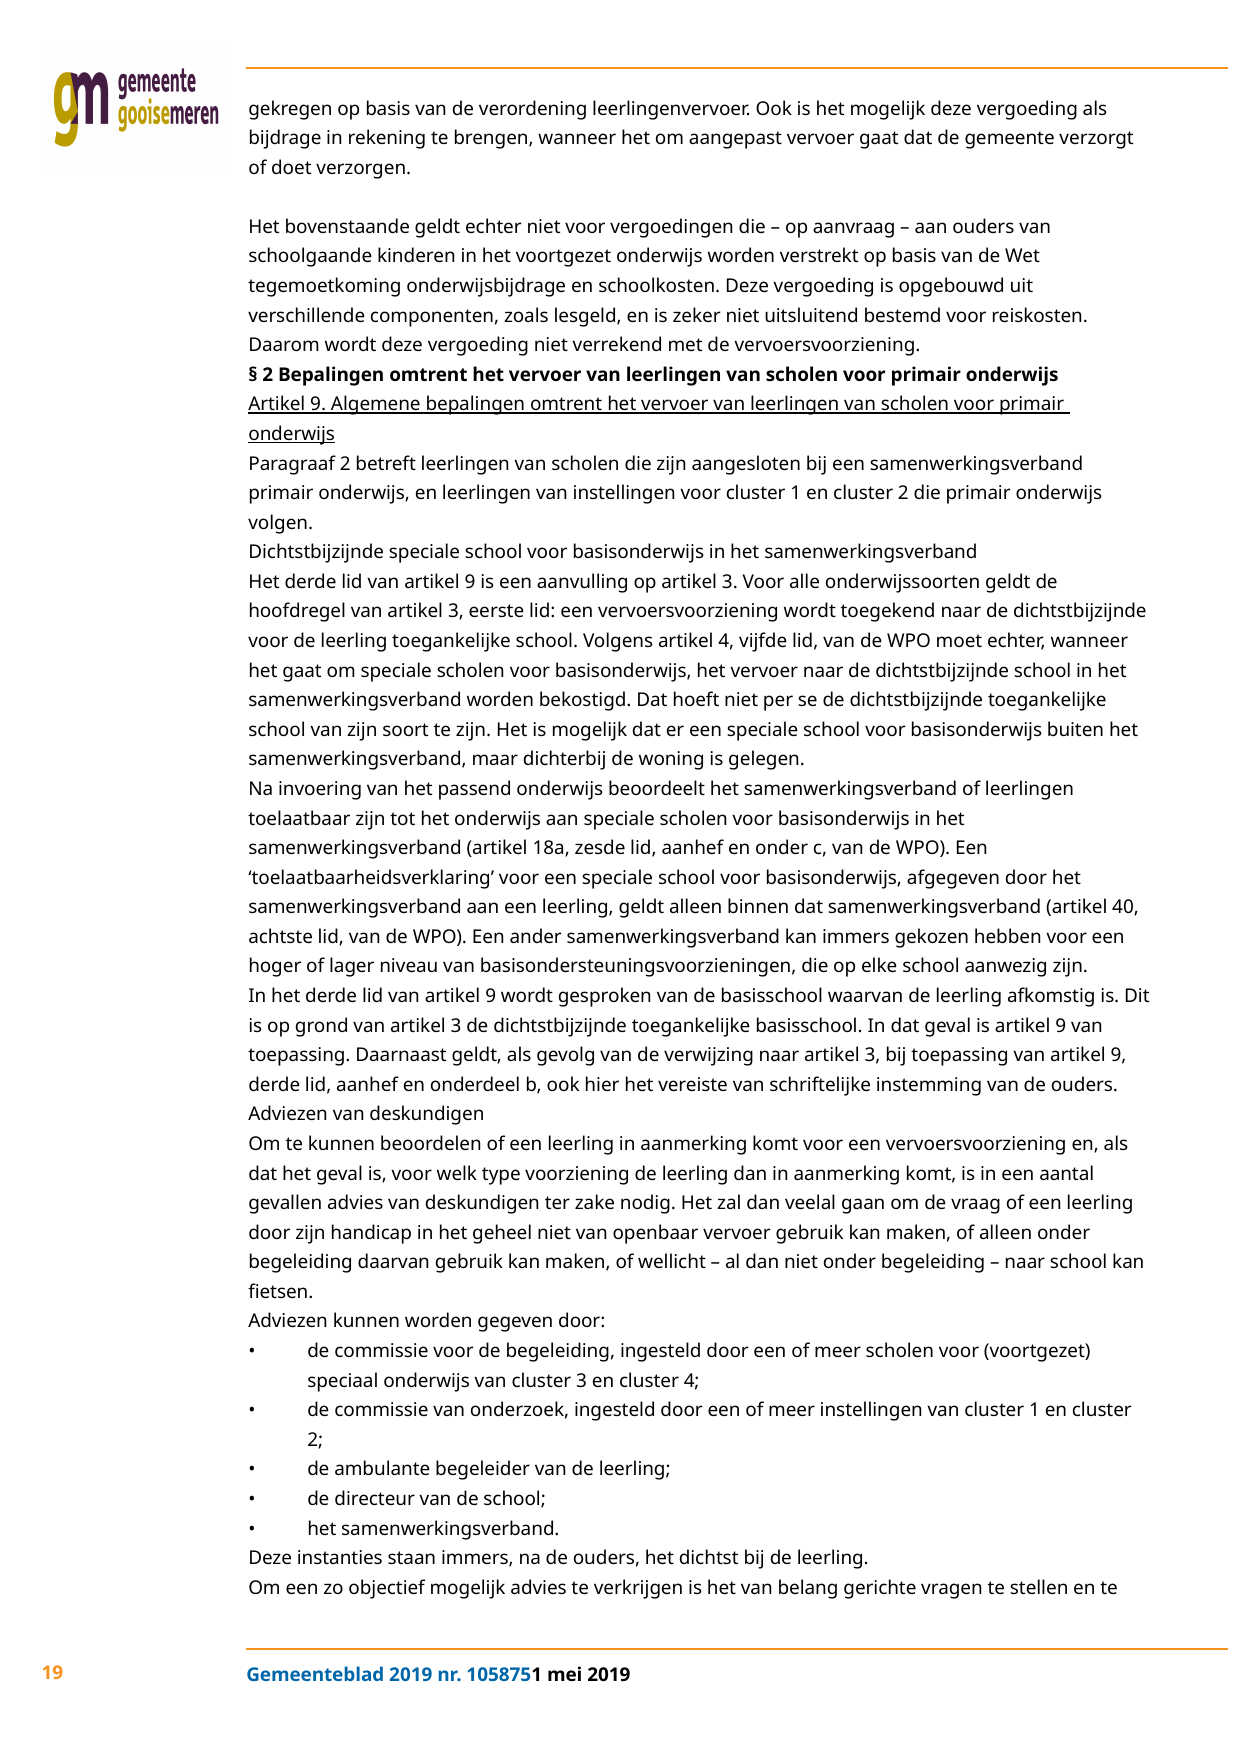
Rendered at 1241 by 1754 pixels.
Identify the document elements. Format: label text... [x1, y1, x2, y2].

text In het derde lid van artikel 9 wordt gesproken van de basisschool waarvan de leerling afkomstig is. Dit is op grond van artikel 3 de dichtstbijzijnde toegankelijke basisschool. In dat geval is artikel 9 van toepassing. Daarnaast geldt, als gevolg van de verwijzing naar artikel 3, bij toepassing van artikel 9, derde lid, aanhef en onderdeel b, ook hier het vereiste van schriftelijke instemming van de ouders. [248, 982, 1152, 1097]
text Artikel 9. Algemene bepalingen omtrent het vervoer van leerlingen van scholen voor primair onderwijs [248, 391, 1152, 446]
list de directeur van de school; [248, 1485, 1152, 1511]
list de commissie van onderzoek, ingesteld door een of meer instellingen van cluster 1 en cluster 2; [248, 1396, 1152, 1452]
picture [41, 47, 231, 172]
list de ambulante begeleider van de leerling; [248, 1456, 1152, 1481]
text Dichtstbijzijnde speciale school voor basisonderwijs in het samenwerkingsverband [248, 538, 1152, 564]
list het samenwerkingsverband. [248, 1515, 1152, 1541]
text gekregen op basis van de verordening leerlingenvervoer. Ook is het mogelijk deze vergoeding als bijdrage in rekening te brengen, wanneer het om aangepast vervoer gaat dat de gemeente verzorgt of doet verzorgen. [248, 95, 1152, 180]
list de commissie voor de begeleiding, ingesteld door een of meer scholen voor (voortgezet) speciaal onderwijs van cluster 3 en cluster 4; [248, 1337, 1152, 1393]
text Om te kunnen beoordelen of een leerling in aanmerking komt voor een vervoersvoorziening en, als dat het geval is, voor welk type voorziening de leerling dan in aanmerking komt, is in een aantal gevallen advies van deskundigen ter zake nodig. Het zal dan veelal gaan om de vraag of een leerling door zijn handicap in het geheel niet van openbaar vervoer gebruik kan maken, of alleen onder begeleiding daarvan gebruik kan maken, of wellicht – al dan niet onder begeleiding – naar school kan fietsen. [248, 1130, 1152, 1304]
text Na invoering van het passend onderwijs beoordeelt het samenwerkingsverband of leerlingen toelaatbaar zijn tot het onderwijs aan speciale scholen voor basisonderwijs in het samenwerkingsverband (artikel 18a, zesde lid, aanhef en onder c, van de WPO). Een ‘toelaatbaarheidsverklaring’ voor een speciale school voor basisonderwijs, afgegeven door het samenwerkingsverband aan een leerling, geldt alleen binnen dat samenwerkingsverband (artikel 40, achtste lid, van de WPO). Een ander samenwerkingsverband kan immers gekozen hebben voor een hoger of lager niveau van basisondersteuningsvoorzieningen, die op elke school aanwezig zijn. [248, 775, 1152, 978]
text Adviezen kunnen worden gegeven door: [248, 1308, 1152, 1333]
text Het bovenstaande geldt echter niet voor vergoedingen die – op aanvraag – aan ouders van schoolgaande kinderen in het voortgezet onderwijs worden verstrekt op basis van de Wet tegemoetkoming onderwijsbijdrage en schoolkosten. Deze vergoeding is opgebouwd uit verschillende componenten, zoals lesgeld, en is zeker niet uitsluitend bestemd voor reiskosten. Daarom wordt deze vergoeding niet verrekend met de vervoersvoorziening. [248, 213, 1152, 357]
text Adviezen van deskundigen [248, 1101, 1152, 1126]
text Paragraaf 2 betreft leerlingen van scholen die zijn aangesloten bij een samenwerkingsverband primair onderwijs, en leerlingen van instellingen voor cluster 1 en cluster 2 die primair onderwijs volgen. [248, 450, 1152, 535]
text Om een zo objectief mogelijk advies te verkrijgen is het van belang gerichte vragen te stellen en te [248, 1574, 1152, 1600]
text Deze instanties staan immers, na de ouders, het dichtst bij de leerling. [248, 1544, 1152, 1570]
text Het derde lid van artikel 9 is een aanvulling op artikel 3. Voor alle onderwijssoorten geldt de hoofdregel van artikel 3, eerste lid: een vervoersvoorziening wordt toegekend naar de dichtstbijzijnde voor de leerling toegankelijke school. Volgens artikel 4, vijfde lid, van de WPO moet echter, wanneer het gaat om speciale scholen voor basisonderwijs, het vervoer naar de dichtstbijzijnde school in het samenwerkingsverband worden bekostigd. Dat hoeft niet per se de dichtstbijzijnde toegankelijke school van zijn soort te zijn. Het is mogelijk dat er een speciale school voor basisonderwijs buiten het samenwerkingsverband, maar dichterbij de woning is gelegen. [248, 568, 1152, 771]
text § 2 Bepalingen omtrent het vervoer van leerlingen van scholen voor primair onderwijs [248, 361, 1152, 387]
